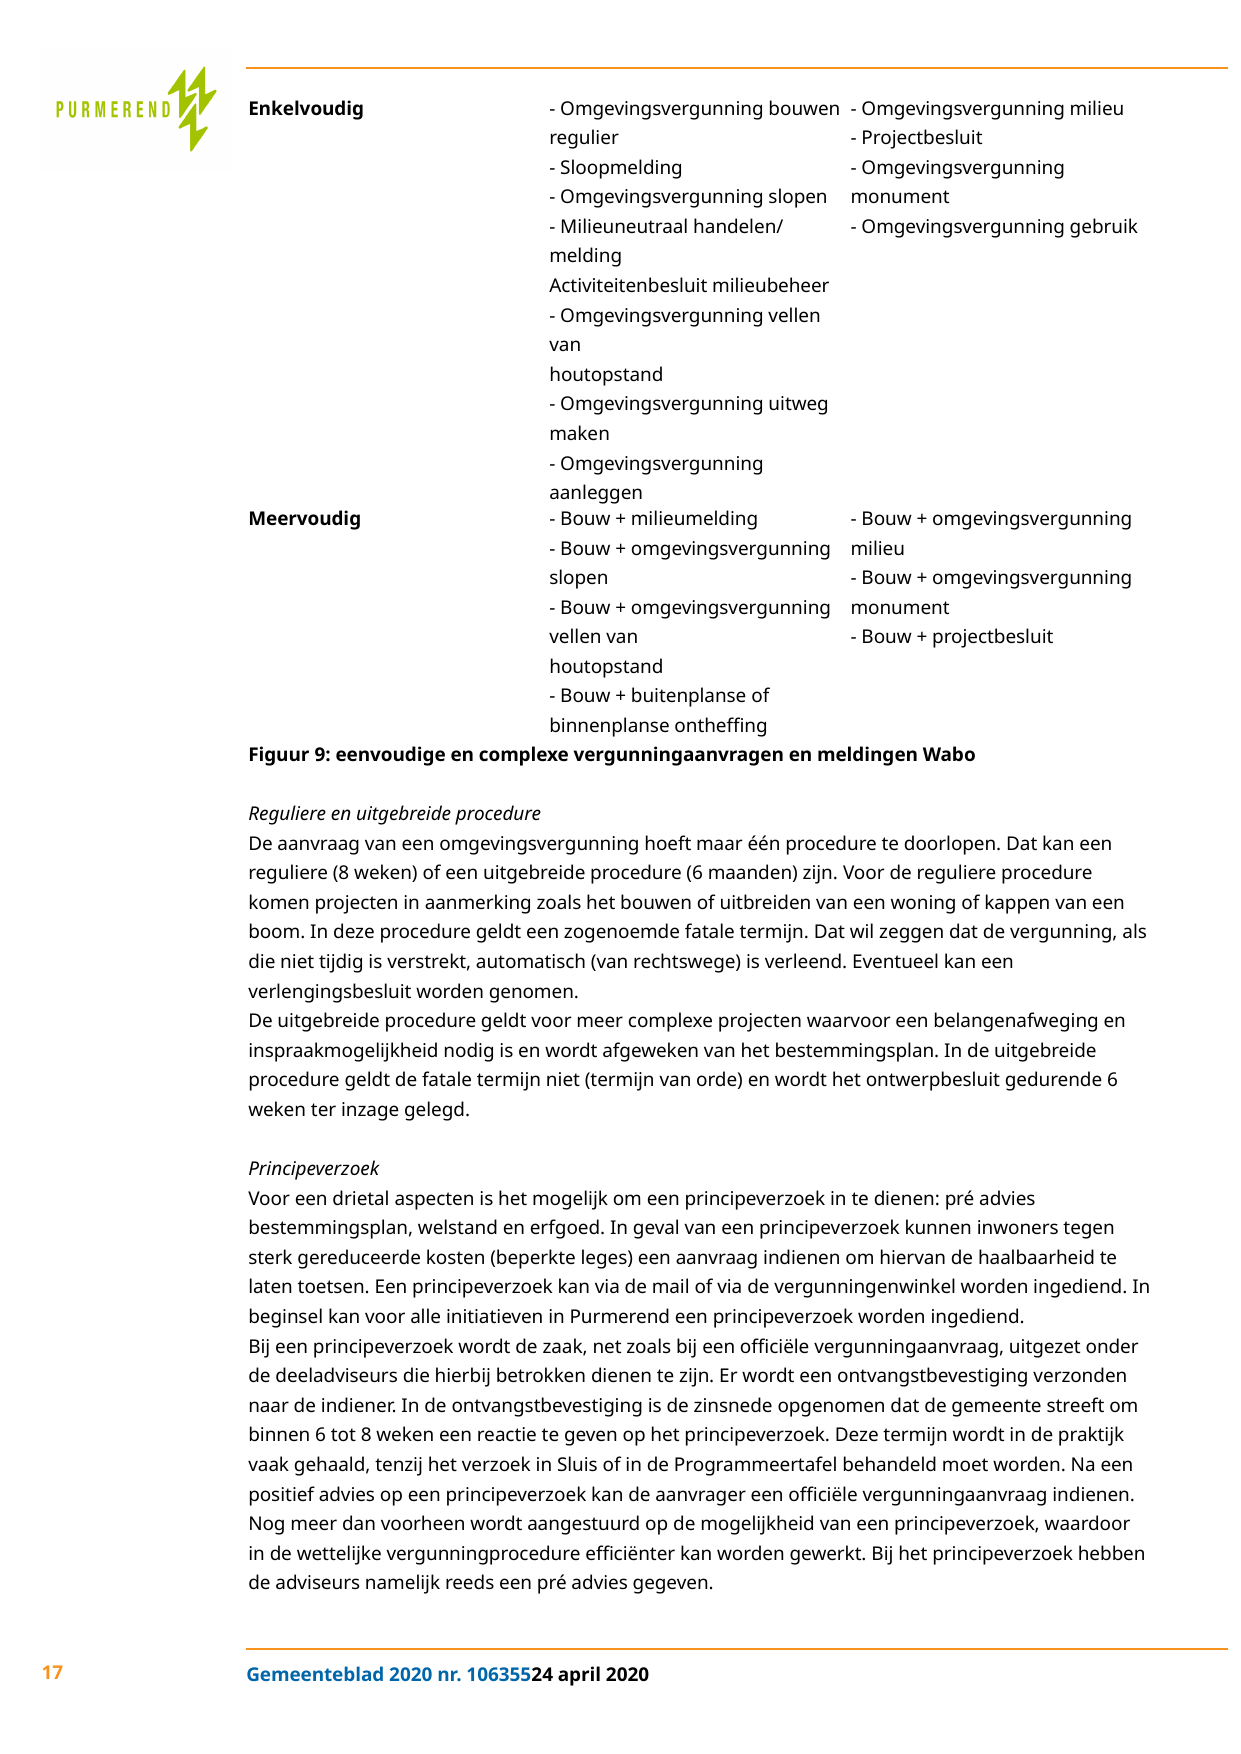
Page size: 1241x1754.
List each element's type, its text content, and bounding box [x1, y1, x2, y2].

table_cell Enkelvoudig [248, 95, 549, 505]
text Principeverzoek [248, 1155, 1152, 1181]
text Reguliere en uitgebreide procedure [248, 800, 1152, 826]
table_cell - Omgevingsvergunning milieu - Projectbesluit - Omgevingsvergunning monument - Omgevingsvergunning gebruik [850, 95, 1152, 505]
text Bij een principeverzoek wordt de zaak, net zoals bij een officiële vergunningaanvraag, uitgezet onder de deeladviseurs die hierbij betrokken dienen te zijn. Er wordt een ontvangstbevestiging verzonden naar de indiener. In de ontvangstbevestiging is de zinsnede opgenomen dat de gemeente streeft om binnen 6 tot 8 weken een reactie te geven op het principeverzoek. Deze termijn wordt in de praktijk vaak gehaald, tenzij het verzoek in Sluis of in de Programmeertafel behandeld moet worden. Na een positief advies op een principeverzoek kan de aanvrager een officiële vergunningaanvraag indienen. [248, 1333, 1152, 1506]
text De aanvraag van een omgevingsvergunning hoeft maar één procedure te doorlopen. Dat kan een reguliere (8 weken) of een uitgebreide procedure (6 maanden) zijn. Voor de reguliere procedure komen projecten in aanmerking zoals het bouwen of uitbreiden van een woning of kappen van een boom. In deze procedure geldt een zogenoemde fatale termijn. Dat wil zeggen dat de vergunning, als die niet tijdig is verstrekt, automatisch (van rechtswege) is verleend. Eventueel kan een verlengingsbesluit worden genomen. [248, 830, 1152, 1003]
table_cell - Omgevingsvergunning bouwen regulier - Sloopmelding - Omgevingsvergunning slopen - Milieuneutraal handelen/ melding Activiteitenbesluit milieubeheer - Omgevingsvergunning vellen van houtopstand - Omgevingsvergunning uitweg maken - Omgevingsvergunning aanleggen [549, 95, 850, 505]
text De uitgebreide procedure geldt voor meer complexe projecten waarvoor een belangenafweging en inspraakmogelijkheid nodig is en wordt afgeweken van het bestemmingsplan. In de uitgebreide procedure geldt de fatale termijn niet (termijn van orde) en wordt het ontwerpbesluit gedurende 6 weken ter inzage gelegd. [248, 1007, 1152, 1122]
table_cell Meervoudig [248, 505, 549, 738]
picture [41, 47, 231, 172]
text Voor een drietal aspecten is het mogelijk om een principeverzoek in te dienen: pré advies bestemmingsplan, welstand en erfgoed. In geval van een principeverzoek kunnen inwoners tegen sterk gereduceerde kosten (beperkte leges) een aanvraag indienen om hiervan de haalbaarheid te laten toetsen. Een principeverzoek kan via de mail of via de vergunningenwinkel worden ingediend. In beginsel kan voor alle initiatieven in Purmerend een principeverzoek worden ingediend. [248, 1185, 1152, 1329]
text Figuur 9: eenvoudige en complexe vergunningaanvragen en meldingen Wabo [248, 741, 1152, 767]
table_cell - Bouw + milieumelding - Bouw + omgevingsvergunning slopen - Bouw + omgevingsvergunning vellen van houtopstand - Bouw + buitenplanse of binnenplanse ontheffing [549, 505, 850, 738]
table_cell - Bouw + omgevingsvergunning milieu - Bouw + omgevingsvergunning monument - Bouw + projectbesluit [850, 505, 1152, 738]
text Nog meer dan voorheen wordt aangestuurd op de mogelijkheid van een principeverzoek, waardoor in de wettelijke vergunningprocedure efficiënter kan worden gewerkt. Bij het principeverzoek hebben de adviseurs namelijk reeds een pré advies gegeven. [248, 1510, 1152, 1595]
